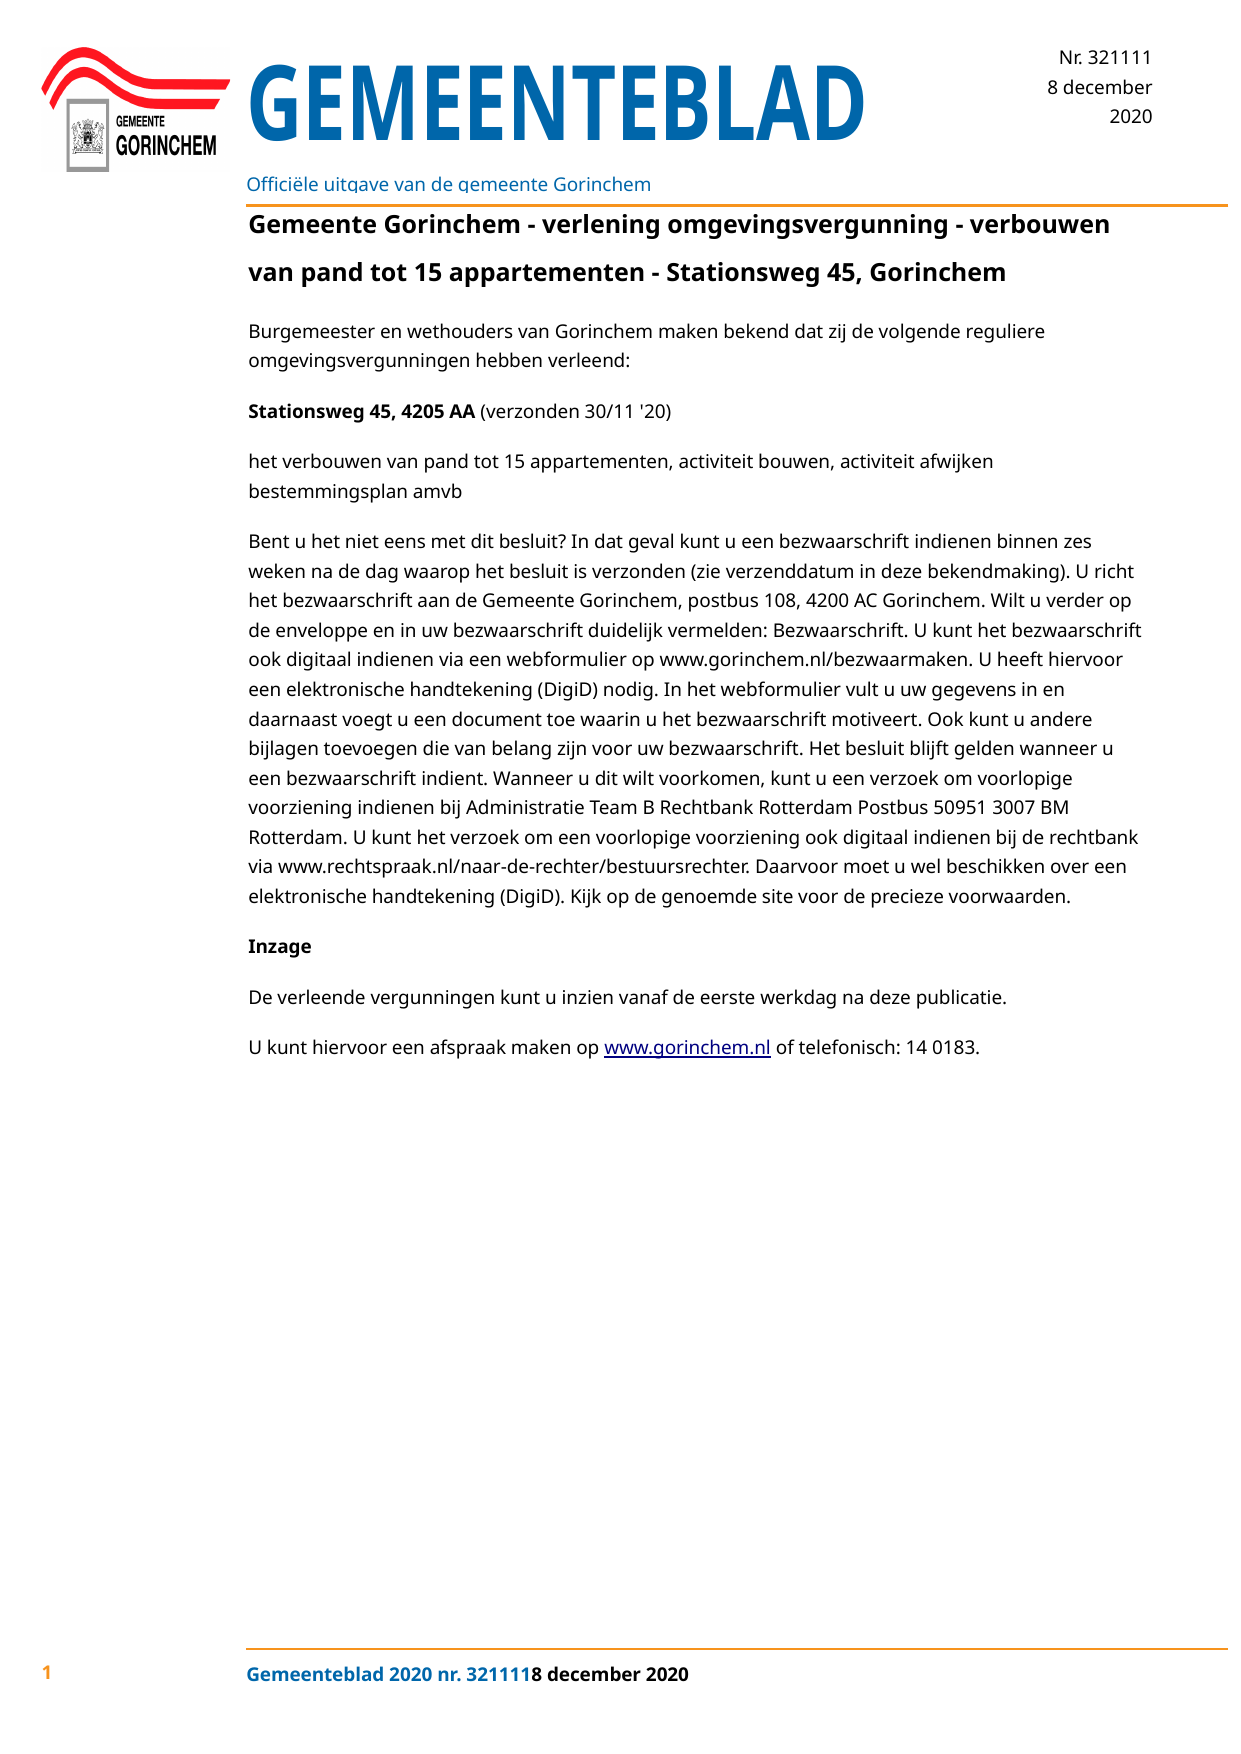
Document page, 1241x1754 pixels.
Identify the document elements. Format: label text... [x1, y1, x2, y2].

text De verleende vergunningen kunt u inzien vanaf de eerste werkdag na deze publicatie. [248, 984, 1152, 1010]
text Inzage [248, 934, 1152, 959]
text het verbouwen van pand tot 15 appartementen, activiteit bouwen, activiteit afwijken bestemmingsplan amvb [248, 448, 1152, 504]
text Stationsweg 45, 4205 AA (verzonden 30/11 '20) [248, 398, 1152, 424]
text Gemeente Gorinchem - verlening omgevingsvergunning - verbouwen van pand tot 15 appartementen - Stationsweg 45, Gorinchem [248, 207, 1152, 288]
text Burgemeester en wethouders van Gorinchem maken bekend dat zij de volgende reguliere omgevingsvergunningen hebben verleend: [248, 318, 1152, 373]
text Bent u het niet eens met dit besluit? In dat geval kunt u een bezwaarschrift indienen binnen zes weken na de dag waarop het besluit is verzonden (zie verzenddatum in deze bekendmaking). U richt het bezwaarschrift aan de Gemeente Gorinchem, postbus 108, 4200 AC Gorinchem. Wilt u verder op de enveloppe en in uw bezwaarschrift duidelijk vermelden: Bezwaarschrift. U kunt het bezwaarschrift ook digitaal indienen via een webformulier op www.gorinchem.nl/bezwaarmaken. U heeft hiervoor een elektronische handtekening (DigiD) nodig. In het webformulier vult u uw gegevens in en daarnaast voegt u een document toe waarin u het bezwaarschrift motiveert. Ook kunt u andere bijlagen toevoegen die van belang zijn voor uw bezwaarschrift. Het besluit blijft gelden wanneer u een bezwaarschrift indient. Wanneer u dit wilt voorkomen, kunt u een verzoek om voorlopige voorziening indienen bij Administratie Team B Rechtbank Rotterdam Postbus 50951 3007 BM Rotterdam. U kunt het verzoek om een voorlopige voorziening ook digitaal indienen bij de rechtbank via www.rechtspraak.nl/naar-de-rechter/bestuursrechter. Daarvoor moet u wel beschikken over een elektronische handtekening (DigiD). Kijk op de genoemde site voor de precieze voorwaarden. [248, 528, 1152, 909]
text U kunt hiervoor een afspraak maken op www.gorinchem.nl of telefonisch: 14 0183. [248, 1034, 1152, 1060]
picture [41, 47, 231, 172]
